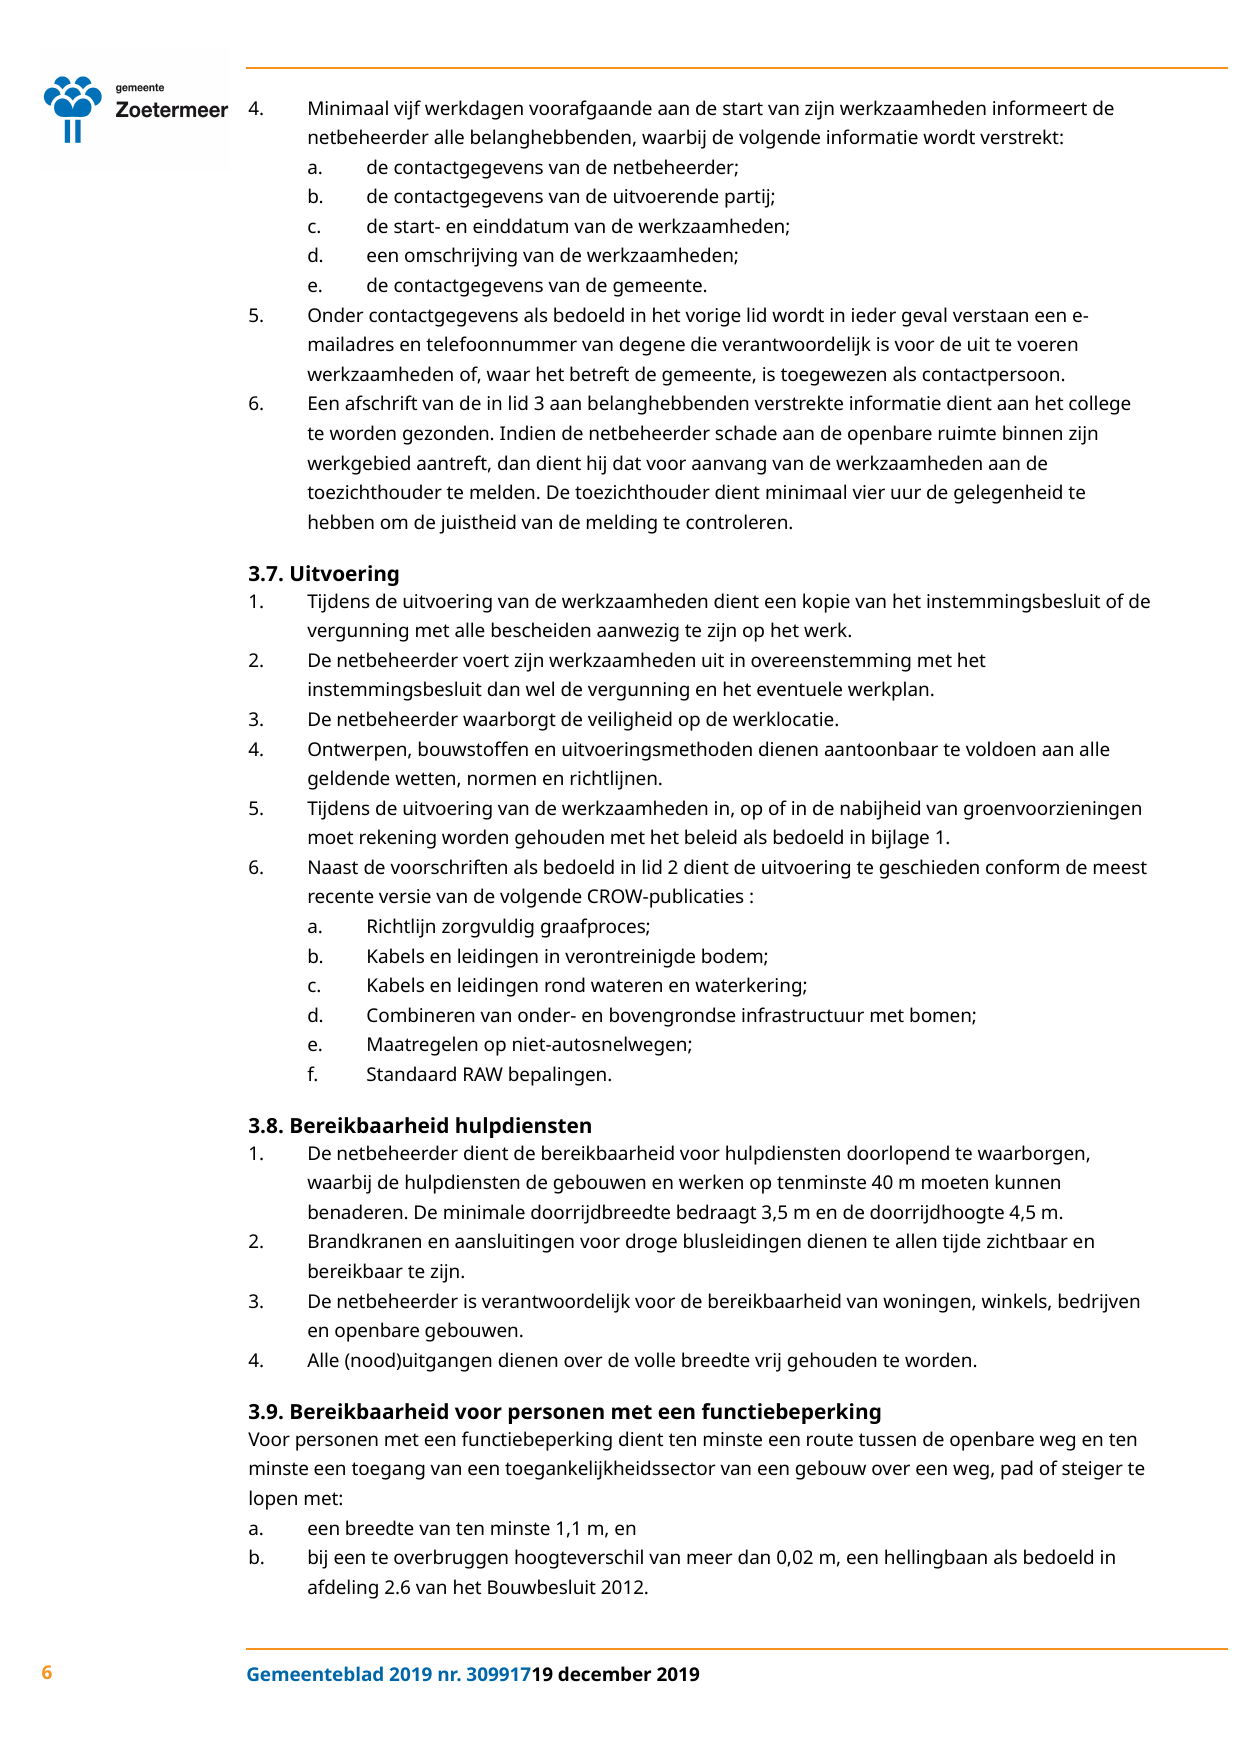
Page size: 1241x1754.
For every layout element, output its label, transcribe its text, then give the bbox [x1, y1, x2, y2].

list Richtlijn zorgvuldig graafproces; [307, 913, 1152, 939]
list bij een te overbruggen hoogteverschil van meer dan 0,02 m, een hellingbaan als bedoeld in afdeling 2.6 van het Bouwbesluit 2012. [248, 1544, 1152, 1599]
list Standaard RAW bepalingen. [307, 1061, 1152, 1087]
list De netbeheerder waarborgt de veiligheid op de werklocatie. [248, 706, 1152, 732]
list de start- en einddatum van de werkzaamheden; [307, 213, 1152, 239]
text 3.8. Bereikbaarheid hulpdiensten [248, 1112, 1152, 1140]
list Een afschrift van de in lid 3 aan belanghebbenden verstrekte informatie dient aan het college te worden gezonden. Indien de netbeheerder schade aan de openbare ruimte binnen zijn werkgebied aantreft, dan dient hij dat voor aanvang van de werkzaamheden aan de toezichthouder te melden. De toezichthouder dient minimaal vier uur de gelegenheid te hebben om de juistheid van de melding te controleren. [248, 391, 1152, 535]
list een breedte van ten minste 1,1 m, en [248, 1515, 1152, 1540]
text 3.9. Bereikbaarheid voor personen met een functiebeperking [248, 1397, 1152, 1426]
text 3.7. Uitvoering [248, 559, 1152, 588]
list de contactgegevens van de gemeente. [307, 272, 1152, 298]
list Tijdens de uitvoering van de werkzaamheden in, op of in de nabijheid van groenvoorzieningen moet rekening worden gehouden met het beleid als bedoeld in bijlage 1. [248, 795, 1152, 850]
list Combineren van onder- en bovengrondse infrastructuur met bomen; [307, 1002, 1152, 1028]
list Tijdens de uitvoering van de werkzaamheden dient een kopie van het instemmingsbesluit of de vergunning met alle bescheiden aanwezig te zijn op het werk. [248, 588, 1152, 643]
list de contactgegevens van de netbeheerder; [307, 154, 1152, 180]
list De netbeheerder is verantwoordelijk voor de bereikbaarheid van woningen, winkels, bedrijven en openbare gebouwen. [248, 1288, 1152, 1343]
list Maatregelen op niet-autosnelwegen; [307, 1032, 1152, 1057]
list De netbeheerder dient de bereikbaarheid voor hulpdiensten doorlopend te waarborgen, waarbij de hulpdiensten de gebouwen en werken op tenminste 40 m moeten kunnen benaderen. De minimale doorrijdbreedte bedraagt 3,5 m en de doorrijdhoogte 4,5 m. [248, 1140, 1152, 1225]
list Kabels en leidingen in verontreinigde bodem; [307, 943, 1152, 968]
text Voor personen met een functiebeperking dient ten minste een route tussen de openbare weg en ten minste een toegang van een toegankelijkheidssector van een gebouw over een weg, pad of steiger te lopen met: [248, 1426, 1152, 1511]
list Minimaal vijf werkdagen voorafgaande aan de start van zijn werkzaamheden informeert de netbeheerder alle belanghebbenden, waarbij de volgende informatie wordt verstrekt: [248, 95, 1152, 150]
list Ontwerpen, bouwstoffen en uitvoeringsmethoden dienen aantoonbaar te voldoen aan alle geldende wetten, normen en richtlijnen. [248, 736, 1152, 791]
list Naast de voorschriften als bedoeld in lid 2 dient de uitvoering te geschieden conform de meest recente versie van de volgende CROW-publicaties : [248, 854, 1152, 909]
list De netbeheerder voert zijn werkzaamheden uit in overeenstemming met het instemmingsbesluit dan wel de vergunning en het eventuele werkplan. [248, 647, 1152, 702]
picture [41, 47, 231, 172]
list Kabels en leidingen rond wateren en waterkering; [307, 972, 1152, 998]
list Onder contactgegevens als bedoeld in het vorige lid wordt in ieder geval verstaan een e-mailadres en telefoonnummer van degene die verantwoordelijk is voor de uit te voeren werkzaamheden of, waar het betreft de gemeente, is toegewezen als contactpersoon. [248, 302, 1152, 387]
list Alle (nood)uitgangen dienen over de volle breedte vrij gehouden te worden. [248, 1347, 1152, 1373]
list een omschrijving van de werkzaamheden; [307, 243, 1152, 268]
list de contactgegevens van de uitvoerende partij; [307, 183, 1152, 209]
list Brandkranen en aansluitingen voor droge blusleidingen dienen te allen tijde zichtbaar en bereikbaar te zijn. [248, 1229, 1152, 1284]
